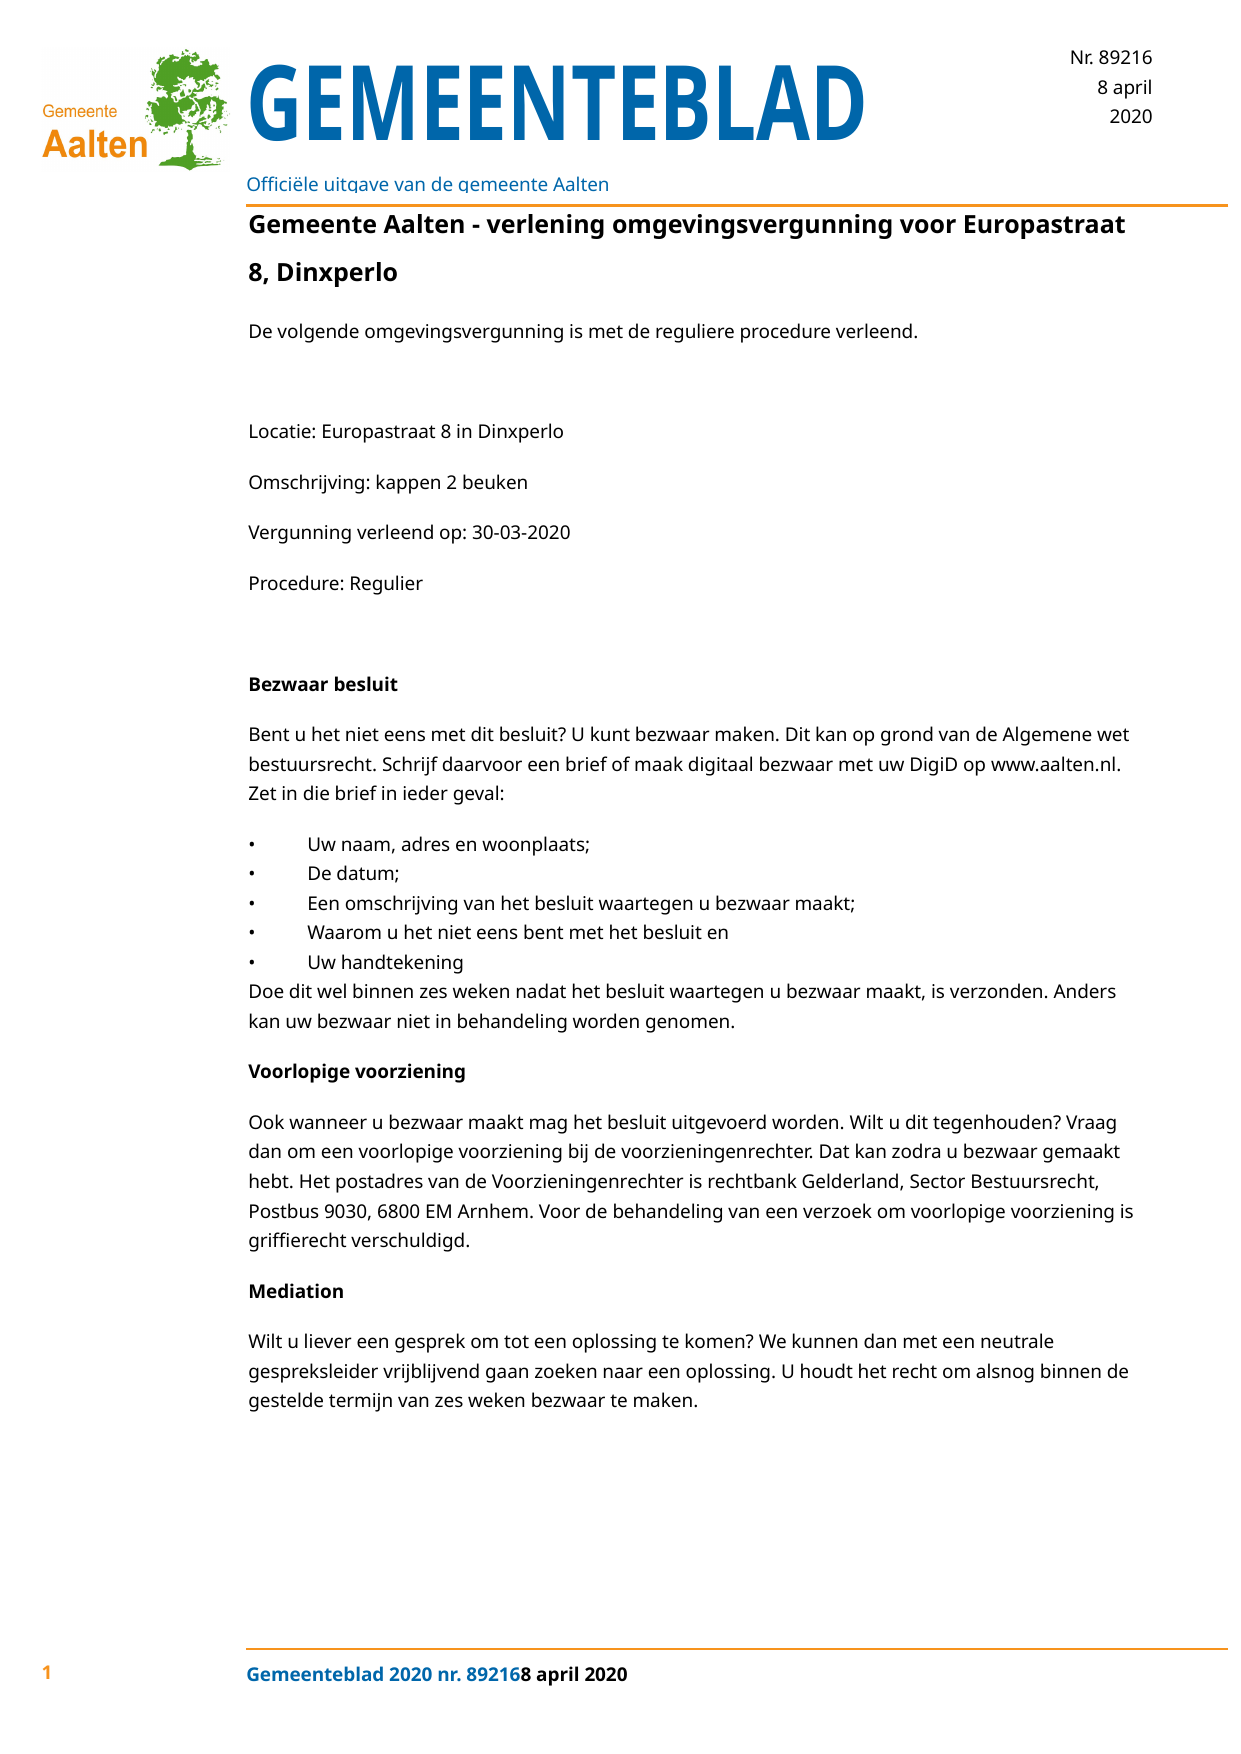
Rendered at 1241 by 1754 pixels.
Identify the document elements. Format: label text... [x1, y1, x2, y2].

list Waarom u het niet eens bent met het besluit en [248, 919, 1152, 945]
text Procedure: Regulier [248, 570, 1152, 596]
list Uw naam, adres en woonplaats; [248, 831, 1152, 857]
text Ook wanneer u bezwaar maakt mag het besluit uitgevoerd worden. Wilt u dit tegenhouden? Vraag dan om een voorlopige voorziening bij de voorzieningenrechter. Dat kan zodra u bezwaar gemaakt hebt. Het postadres van de Voorzieningenrechter is rechtbank Gelderland, Sector Bestuursrecht, Postbus 9030, 6800 EM Arnhem. Voor de behandeling van een verzoek om voorlopige voorziening is griffierecht verschuldigd. [248, 1109, 1152, 1253]
text Bent u het niet eens met dit besluit? U kunt bezwaar maken. Dit kan op grond van de Algemene wet bestuursrecht. Schrijf daarvoor een brief of maak digitaal bezwaar met uw DigiD op www.aalten.nl. Zet in die brief in ieder geval: [248, 721, 1152, 806]
list Een omschrijving van het besluit waartegen u bezwaar maakt; [248, 890, 1152, 916]
list Uw handtekening [248, 949, 1152, 975]
text Locatie: Europastraat 8 in Dinxperlo [248, 419, 1152, 444]
text Omschrijving: kappen 2 beuken [248, 469, 1152, 495]
text Bezwaar besluit [248, 671, 1152, 697]
picture [41, 47, 231, 172]
text Doe dit wel binnen zes weken nadat het besluit waartegen u bezwaar maakt, is verzonden. Anders kan uw bezwaar niet in behandeling worden genomen. [248, 979, 1152, 1034]
text Wilt u liever een gesprek om tot een oplossing te komen? We kunnen dan met een neutrale gespreksleider vrijblijvend gaan zoeken naar een oplossing. U houdt het recht om alsnog binnen de gestelde termijn van zes weken bezwaar te maken. [248, 1328, 1152, 1413]
text De volgende omgevingsvergunning is met de reguliere procedure verleend. [248, 318, 1152, 344]
list De datum; [248, 860, 1152, 886]
text Gemeente Aalten - verlening omgevingsvergunning voor Europastraat 8, Dinxperlo [248, 207, 1152, 288]
text Voorlopige voorziening [248, 1059, 1152, 1084]
text Vergunning verleend op: 30-03-2020 [248, 519, 1152, 545]
text Mediation [248, 1278, 1152, 1304]
